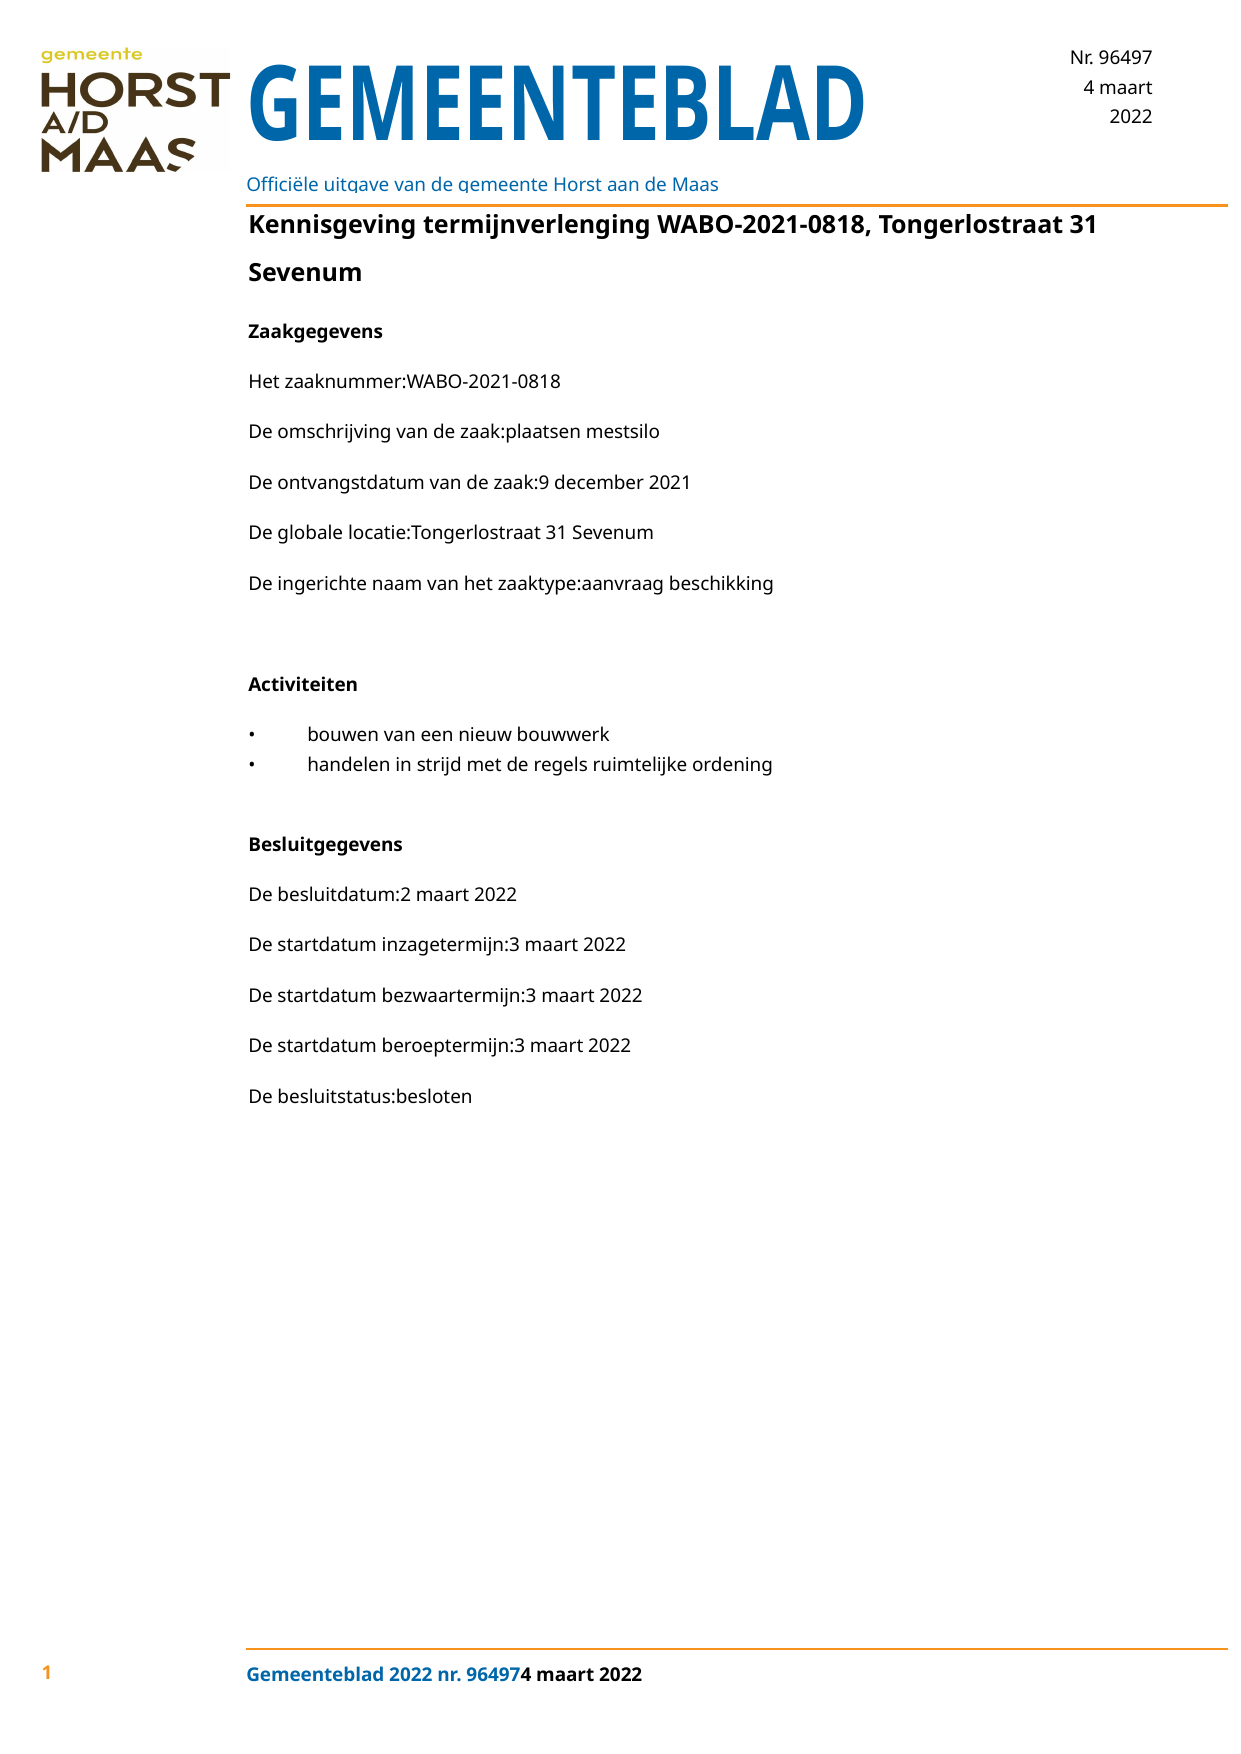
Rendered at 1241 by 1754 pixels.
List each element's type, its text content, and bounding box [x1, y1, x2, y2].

picture [41, 47, 231, 172]
list bouwen van een nieuw bouwwerk [248, 721, 1152, 747]
text De ingerichte naam van het zaaktype:aanvraag beschikking [248, 570, 1152, 596]
text Kennisgeving termijnverlenging WABO-2021-0818, Tongerlostraat 31 Sevenum [248, 207, 1152, 288]
list handelen in strijd met de regels ruimtelijke ordening [248, 751, 1152, 777]
text De startdatum bezwaartermijn:3 maart 2022 [248, 982, 1152, 1008]
text De ontvangstdatum van de zaak:9 december 2021 [248, 469, 1152, 495]
text De startdatum beroeptermijn:3 maart 2022 [248, 1032, 1152, 1058]
text Activiteiten [248, 671, 1152, 697]
text De omschrijving van de zaak:plaatsen mestsilo [248, 419, 1152, 444]
text De besluitdatum:2 maart 2022 [248, 881, 1152, 907]
text De besluitstatus:besloten [248, 1083, 1152, 1109]
text Zaakgegevens [248, 318, 1152, 344]
text Het zaaknummer:WABO-2021-0818 [248, 368, 1152, 394]
text De startdatum inzagetermijn:3 maart 2022 [248, 932, 1152, 957]
text De globale locatie:Tongerlostraat 31 Sevenum [248, 519, 1152, 545]
text Besluitgegevens [248, 831, 1152, 857]
